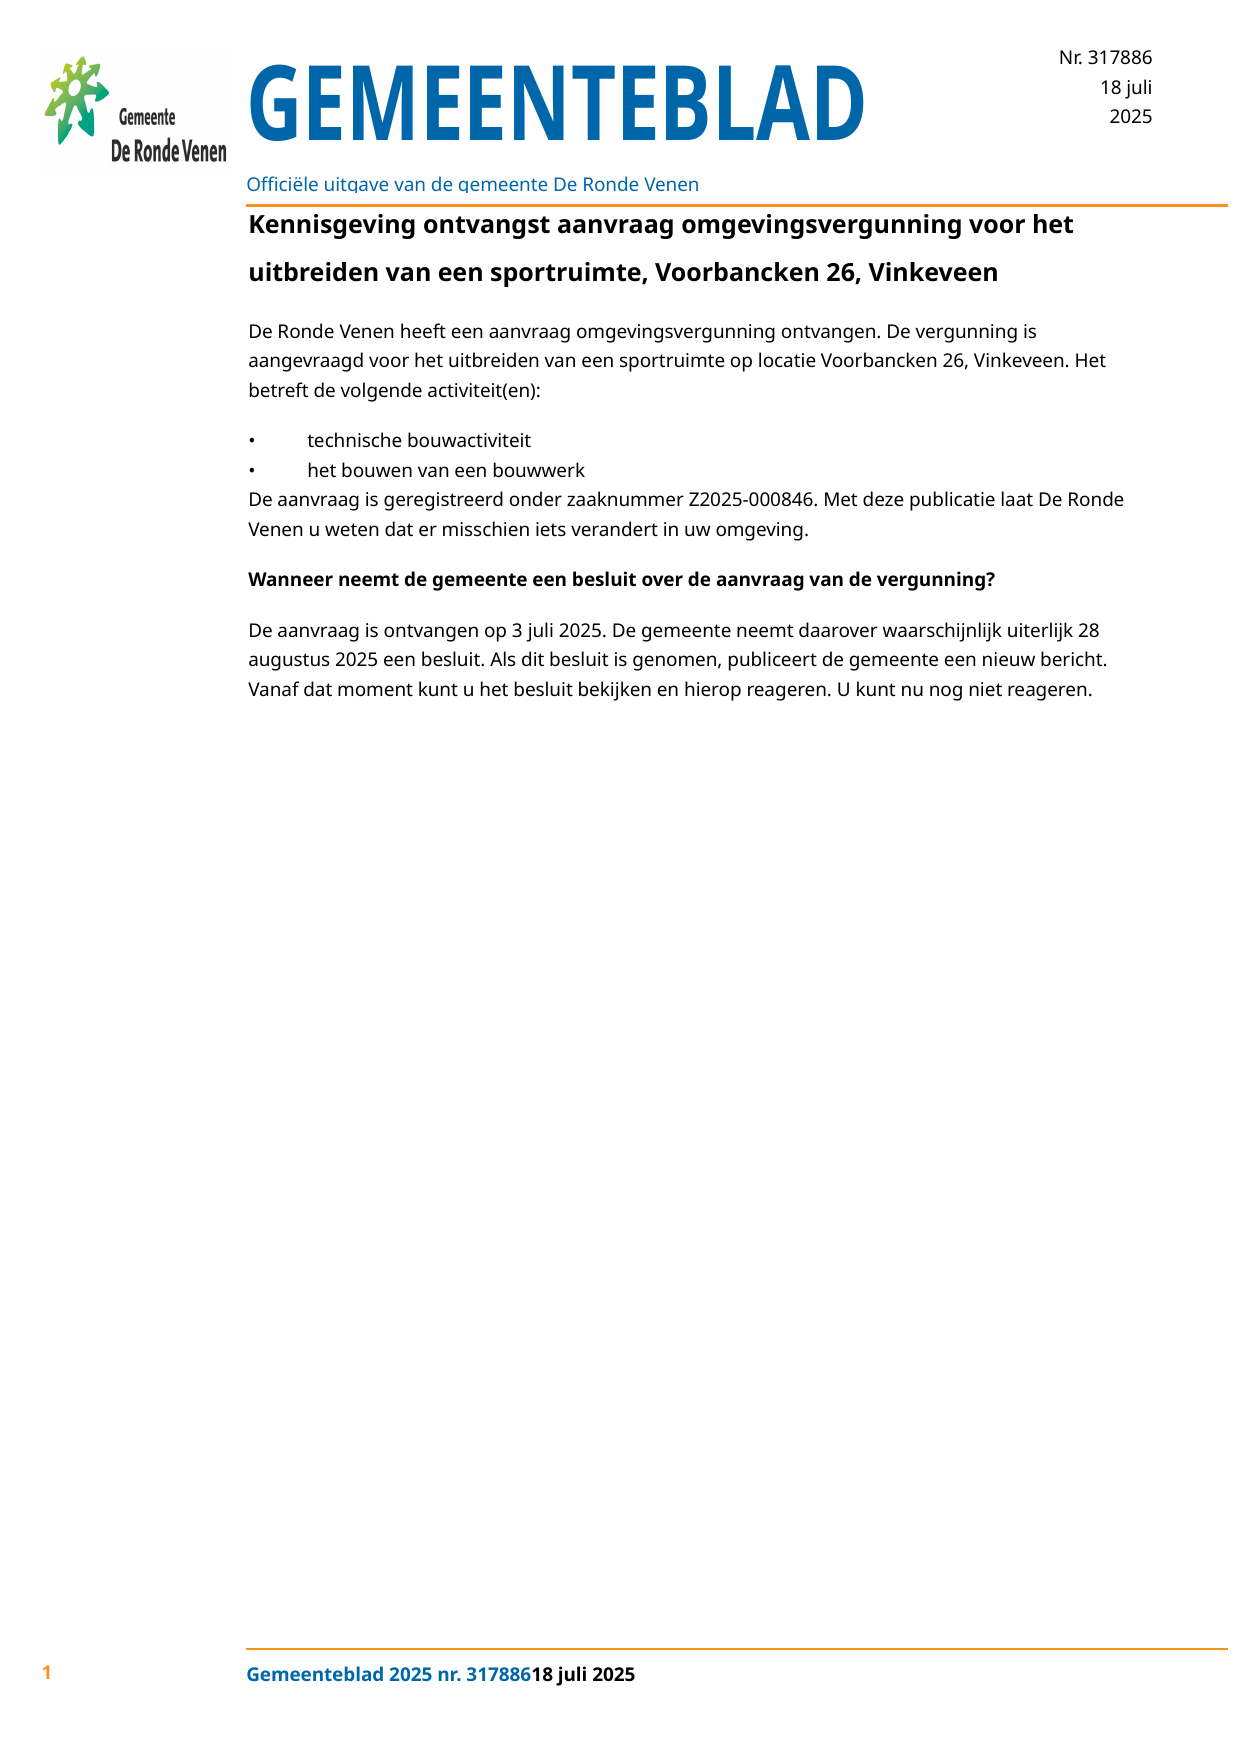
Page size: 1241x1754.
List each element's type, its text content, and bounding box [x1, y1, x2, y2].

text Wanneer neemt de gemeente een besluit over de aanvraag van de vergunning? [248, 567, 1152, 592]
list technische bouwactiviteit [248, 427, 1152, 453]
list het bouwen van een bouwwerk [248, 457, 1152, 483]
text De aanvraag is geregistreerd onder zaaknummer Z2025-000846. Met deze publicatie laat De Ronde Venen u weten dat er misschien iets verandert in uw omgeving. [248, 487, 1152, 542]
text Kennisgeving ontvangst aanvraag omgevingsvergunning voor het uitbreiden van een sportruimte, Voorbancken 26, Vinkeveen [248, 207, 1152, 288]
text De aanvraag is ontvangen op 3 juli 2025. De gemeente neemt daarover waarschijnlijk uiterlijk 28 augustus 2025 een besluit. Als dit besluit is genomen, publiceert de gemeente een nieuw bericht. Vanaf dat moment kunt u het besluit bekijken en hierop reageren. U kunt nu nog niet reageren. [248, 617, 1152, 702]
picture [41, 47, 231, 172]
text De Ronde Venen heeft een aanvraag omgevingsvergunning ontvangen. De vergunning is aangevraagd voor het uitbreiden van een sportruimte op locatie Voorbancken 26, Vinkeveen. Het betreft de volgende activiteit(en): [248, 318, 1152, 403]
